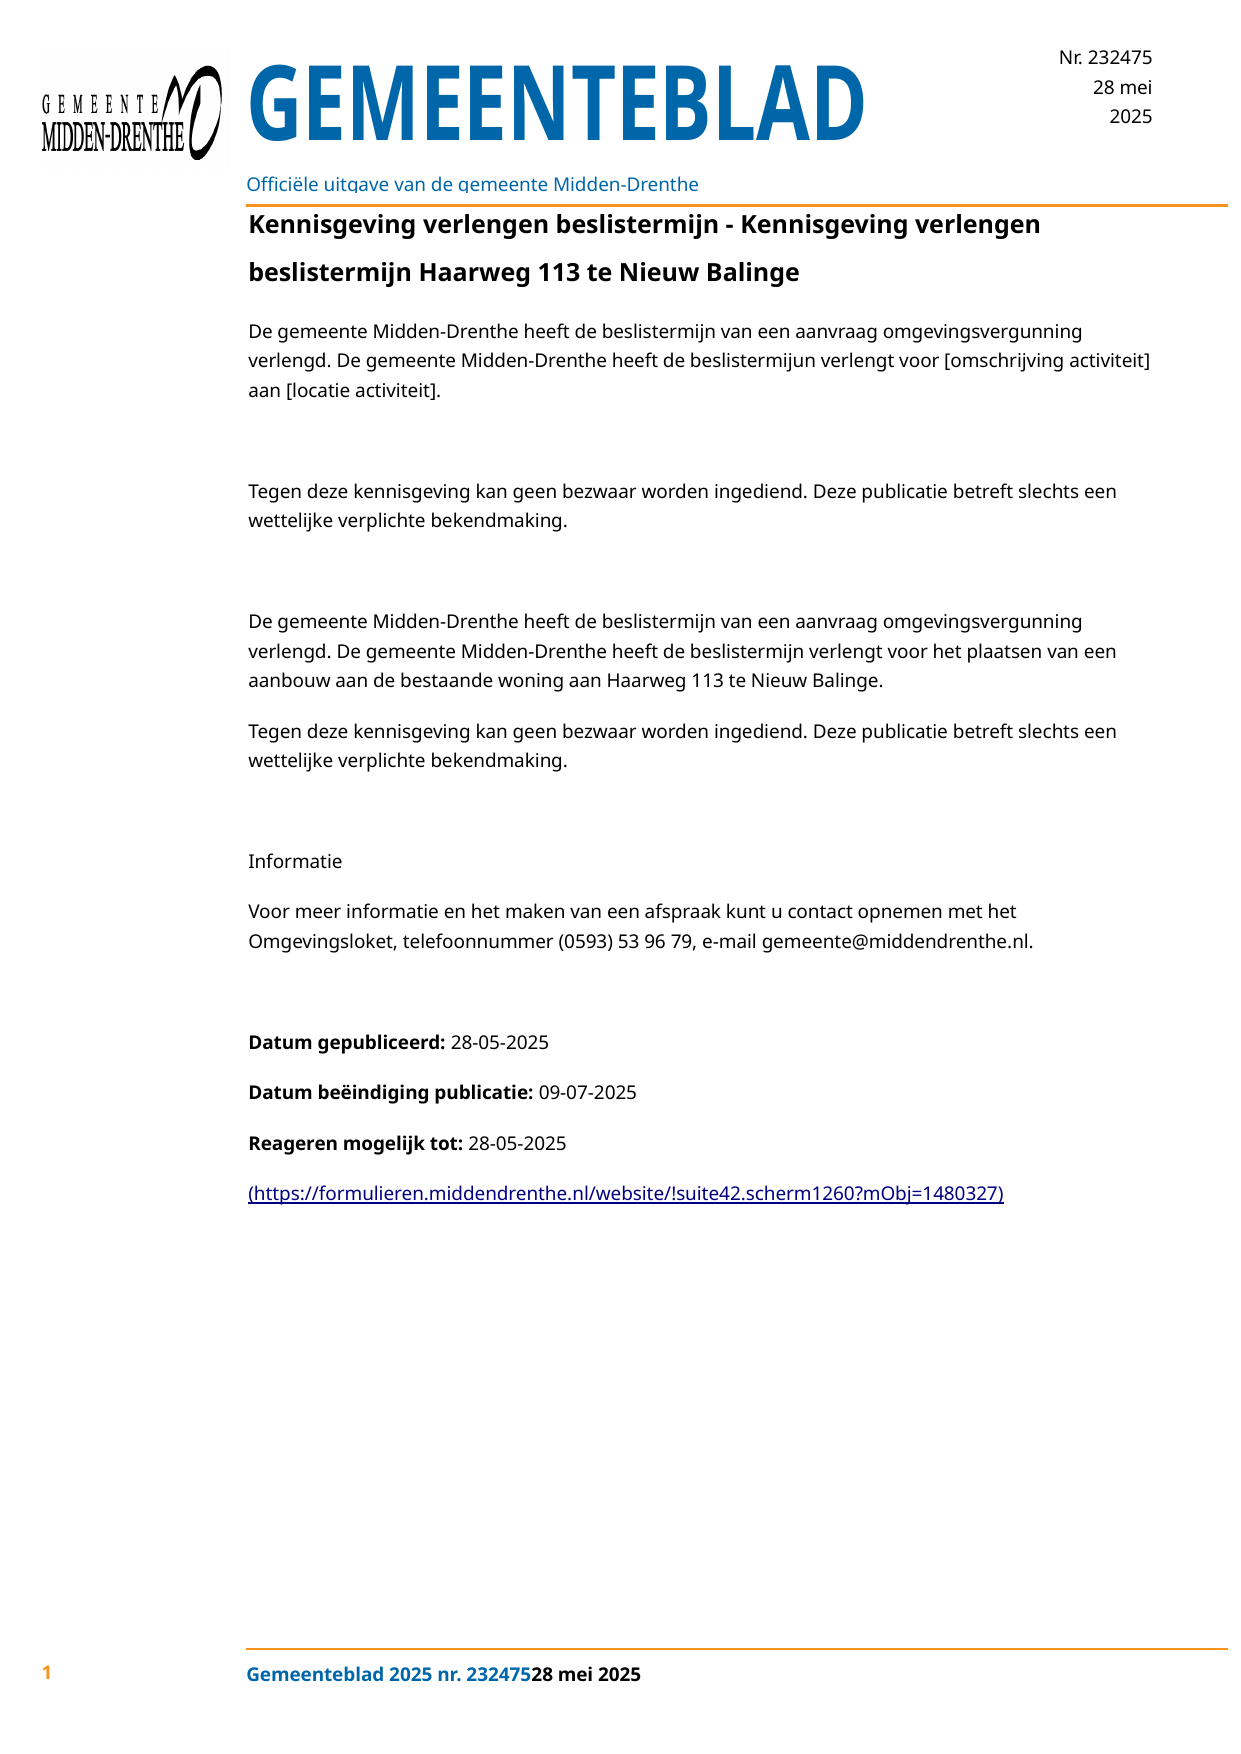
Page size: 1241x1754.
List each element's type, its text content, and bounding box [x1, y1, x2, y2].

text Reageren mogelijk tot: 28-05-2025 [248, 1130, 1152, 1156]
text Voor meer informatie en het maken van een afspraak kunt u contact opnemen met het Omgevingsloket, telefoonnummer (0593) 53 96 79, e-mail gemeente@middendrenthe.nl. [248, 899, 1152, 954]
picture [41, 47, 231, 172]
text Tegen deze kennisgeving kan geen bezwaar worden ingediend. Deze publicatie betreft slechts een wettelijke verplichte bekendmaking. [248, 478, 1152, 533]
text Tegen deze kennisgeving kan geen bezwaar worden ingediend. Deze publicatie betreft slechts een wettelijke verplichte bekendmaking. [248, 718, 1152, 773]
text De gemeente Midden-Drenthe heeft de beslistermijn van een aanvraag omgevingsvergunning verlengd. De gemeente Midden-Drenthe heeft de beslistermijun verlengt voor [omschrijving activiteit] aan [locatie activiteit]. [248, 318, 1152, 403]
text Informatie [248, 848, 1152, 874]
text (https://formulieren.middendrenthe.nl/website/!suite42.scherm1260?mObj=1480327) [248, 1180, 1152, 1206]
text De gemeente Midden-Drenthe heeft de beslistermijn van een aanvraag omgevingsvergunning verlengd. De gemeente Midden-Drenthe heeft de beslistermijn verlengt voor het plaatsen van een aanbouw aan de bestaande woning aan Haarweg 113 te Nieuw Balinge. [248, 608, 1152, 693]
text Datum gepubliceerd: 28-05-2025 [248, 1029, 1152, 1055]
text Kennisgeving verlengen beslistermijn - Kennisgeving verlengen beslistermijn Haarweg 113 te Nieuw Balinge [248, 207, 1152, 288]
text Datum beëindiging publicatie: 09-07-2025 [248, 1079, 1152, 1105]
